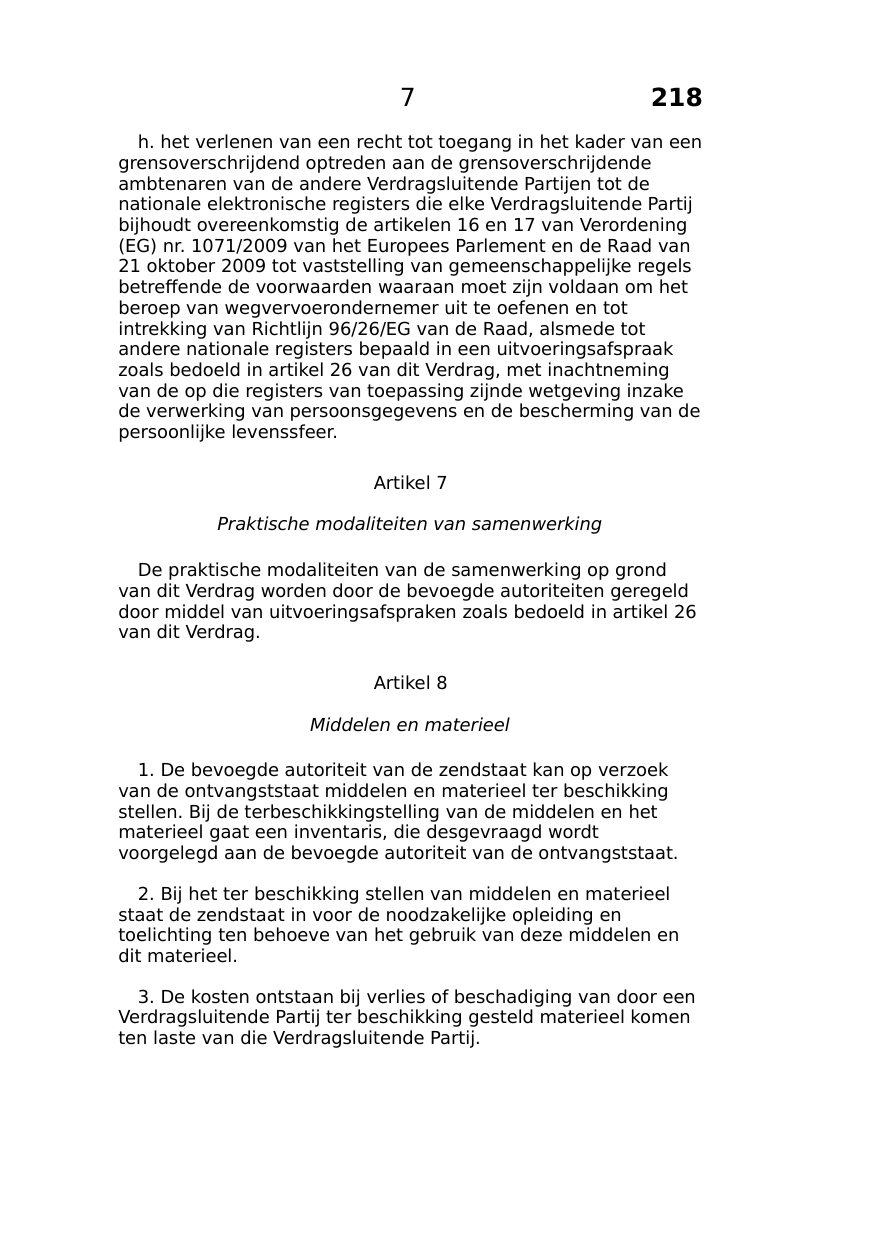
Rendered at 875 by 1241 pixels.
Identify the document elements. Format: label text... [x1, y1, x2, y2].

text 1. De bevoegde autoriteit van de zendstaat kan op verzoek van de ontvangststaat middelen en materieel ter beschikking stellen. Bij de terbeschikkingstelling van de middelen en het materieel gaat een inventaris, die desgevraagd wordt voorgelegd aan de bevoegde autoriteit van de ontvangststaat. [118, 760, 703, 864]
subtitle Artikel 8 Middelen en materieel [118, 673, 703, 735]
text 3. De kosten ontstaan bij verlies of beschadiging van door een Verdragsluitende Partij ter beschikking gesteld materieel komen ten laste van die Verdragsluitende Partij. [118, 987, 703, 1049]
text De praktische modaliteiten van de samenwerking op grond van dit Verdrag worden door de bevoegde autoriteiten geregeld door middel van uitvoeringsafspraken zoals bedoeld in artikel 26 van dit Verdrag. [118, 560, 703, 643]
text h. het verlenen van een recht tot toegang in het kader van een grensoverschrijdend optreden aan de grensoverschrijdende ambtenaren van de andere Verdragsluitende Partijen tot de nationale elektronische registers die elke Verdragsluitende Partij bijhoudt overeenkomstig de artikelen 16 en 17 van Verordening (EG) nr. 1071/2009 van het Europees Parlement en de Raad van 21 oktober 2009 tot vaststelling van gemeenschappelijke regels betreffende de voorwaarden waaraan moet zijn voldaan om het beroep van wegvervoerondernemer uit te oefenen en tot intrekking van Richtlijn 96/26/EG van de Raad, alsmede tot andere nationale registers bepaald in een uitvoeringsafspraak zoals bedoeld in artikel 26 van dit Verdrag, met inachtneming van de op die registers van toepassing zijnde wetgeving inzake de verwerking van persoonsgegevens en de bescherming van de persoonlijke levenssfeer. [118, 132, 703, 443]
text 2. Bij het ter beschikking stellen van middelen en materieel staat de zendstaat in voor de noodzakelijke opleiding en toelichting ten behoeve van het gebruik van deze middelen en dit materieel. [118, 884, 703, 967]
subtitle Artikel 7 Praktische modaliteiten van samenwerking [118, 473, 703, 535]
